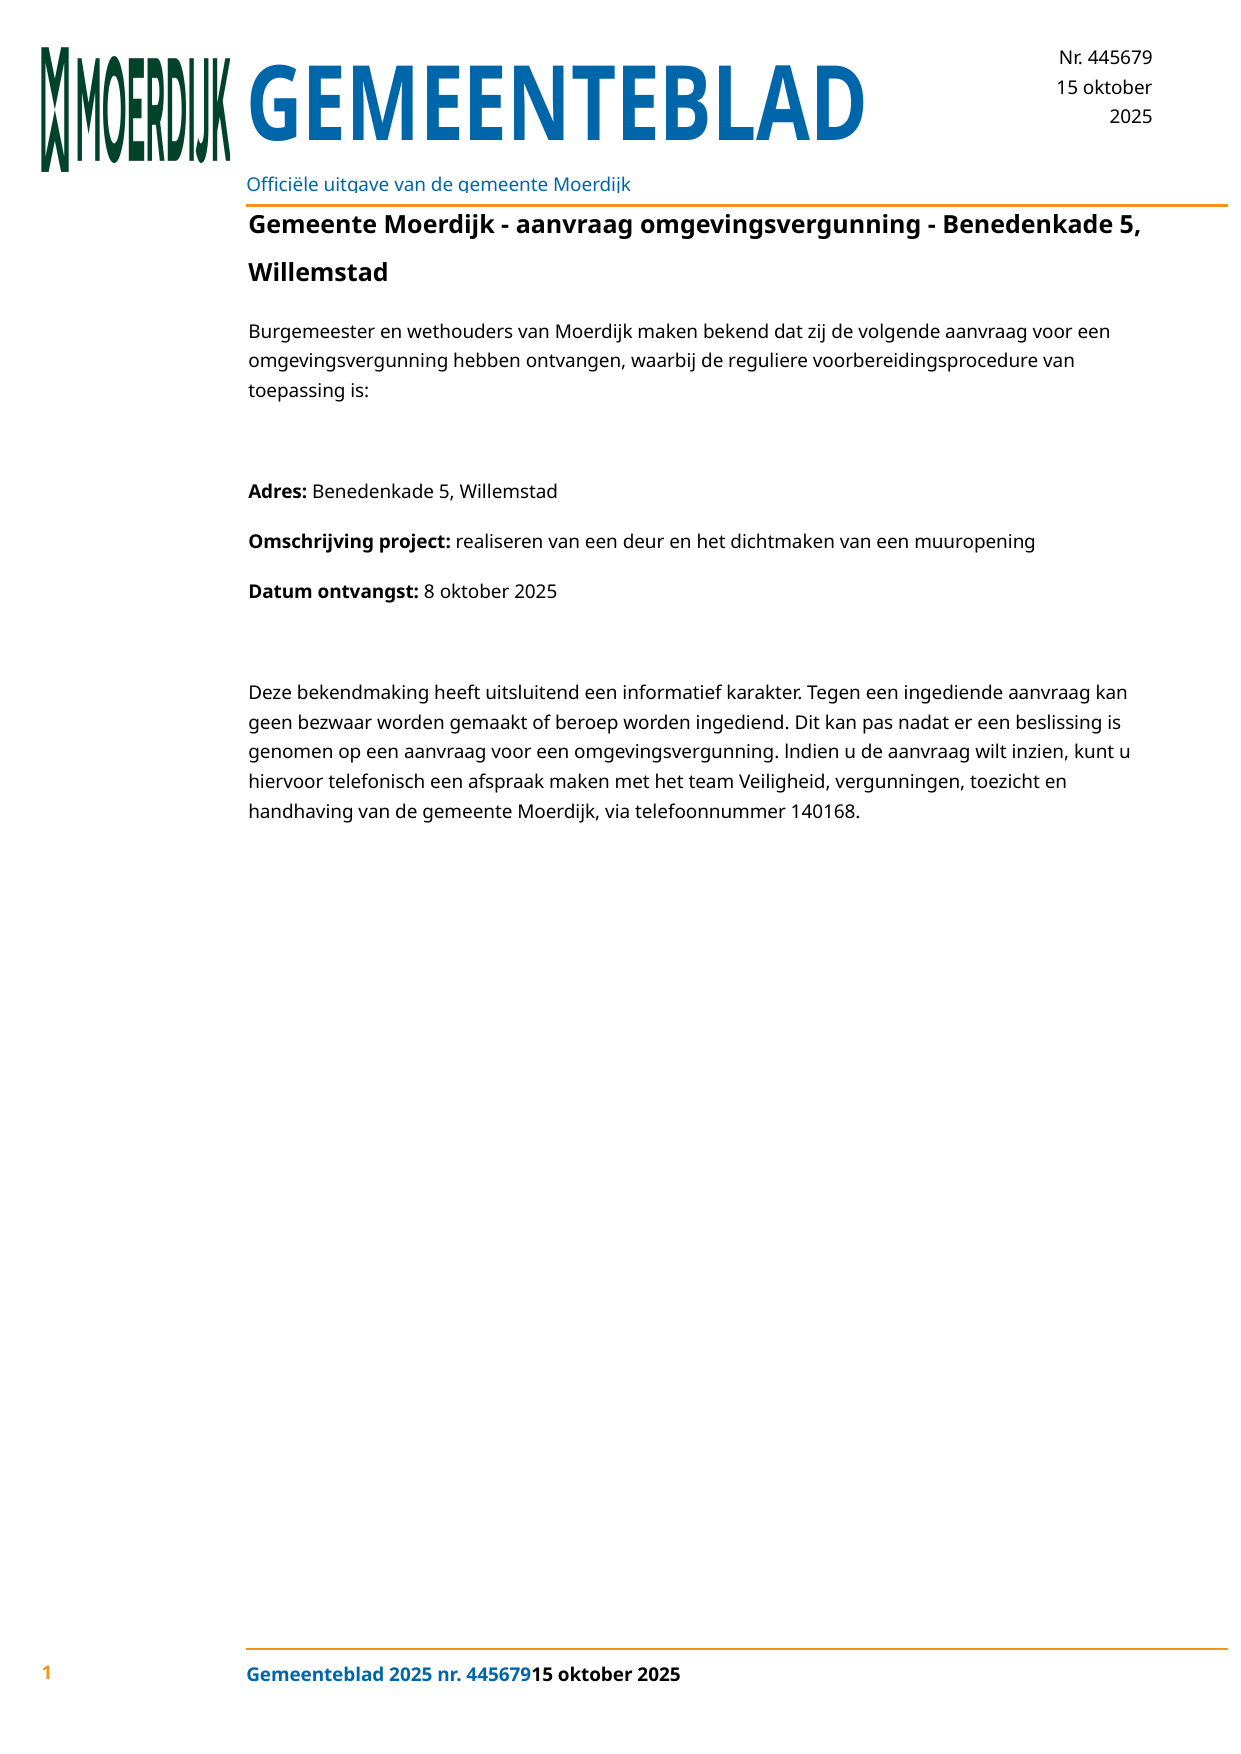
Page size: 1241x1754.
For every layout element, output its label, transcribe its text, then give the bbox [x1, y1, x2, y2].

text Datum ontvangst: 8 oktober 2025 [248, 579, 1152, 604]
text Deze bekendmaking heeft uitsluitend een informatief karakter. Tegen een ingediende aanvraag kan geen bezwaar worden gemaakt of beroep worden ingediend. Dit kan pas nadat er een beslissing is genomen op een aanvraag voor een omgevingsvergunning. lndien u de aanvraag wilt inzien, kunt u hiervoor telefonisch een afspraak maken met het team Veiligheid, vergunningen, toezicht en handhaving van de gemeente Moerdijk, via telefoonnummer 140168. [248, 679, 1152, 824]
text Gemeente Moerdijk - aanvraag omgevingsvergunning - Benedenkade 5, Willemstad [248, 207, 1152, 288]
text Omschrijving project: realiseren van een deur en het dichtmaken van een muuropening [248, 528, 1152, 554]
text Burgemeester en wethouders van Moerdijk maken bekend dat zij de volgende aanvraag voor een omgevingsvergunning hebben ontvangen, waarbij de reguliere voorbereidingsprocedure van toepassing is: [248, 318, 1152, 403]
picture [41, 47, 231, 172]
text Adres: Benedenkade 5, Willemstad [248, 478, 1152, 504]
